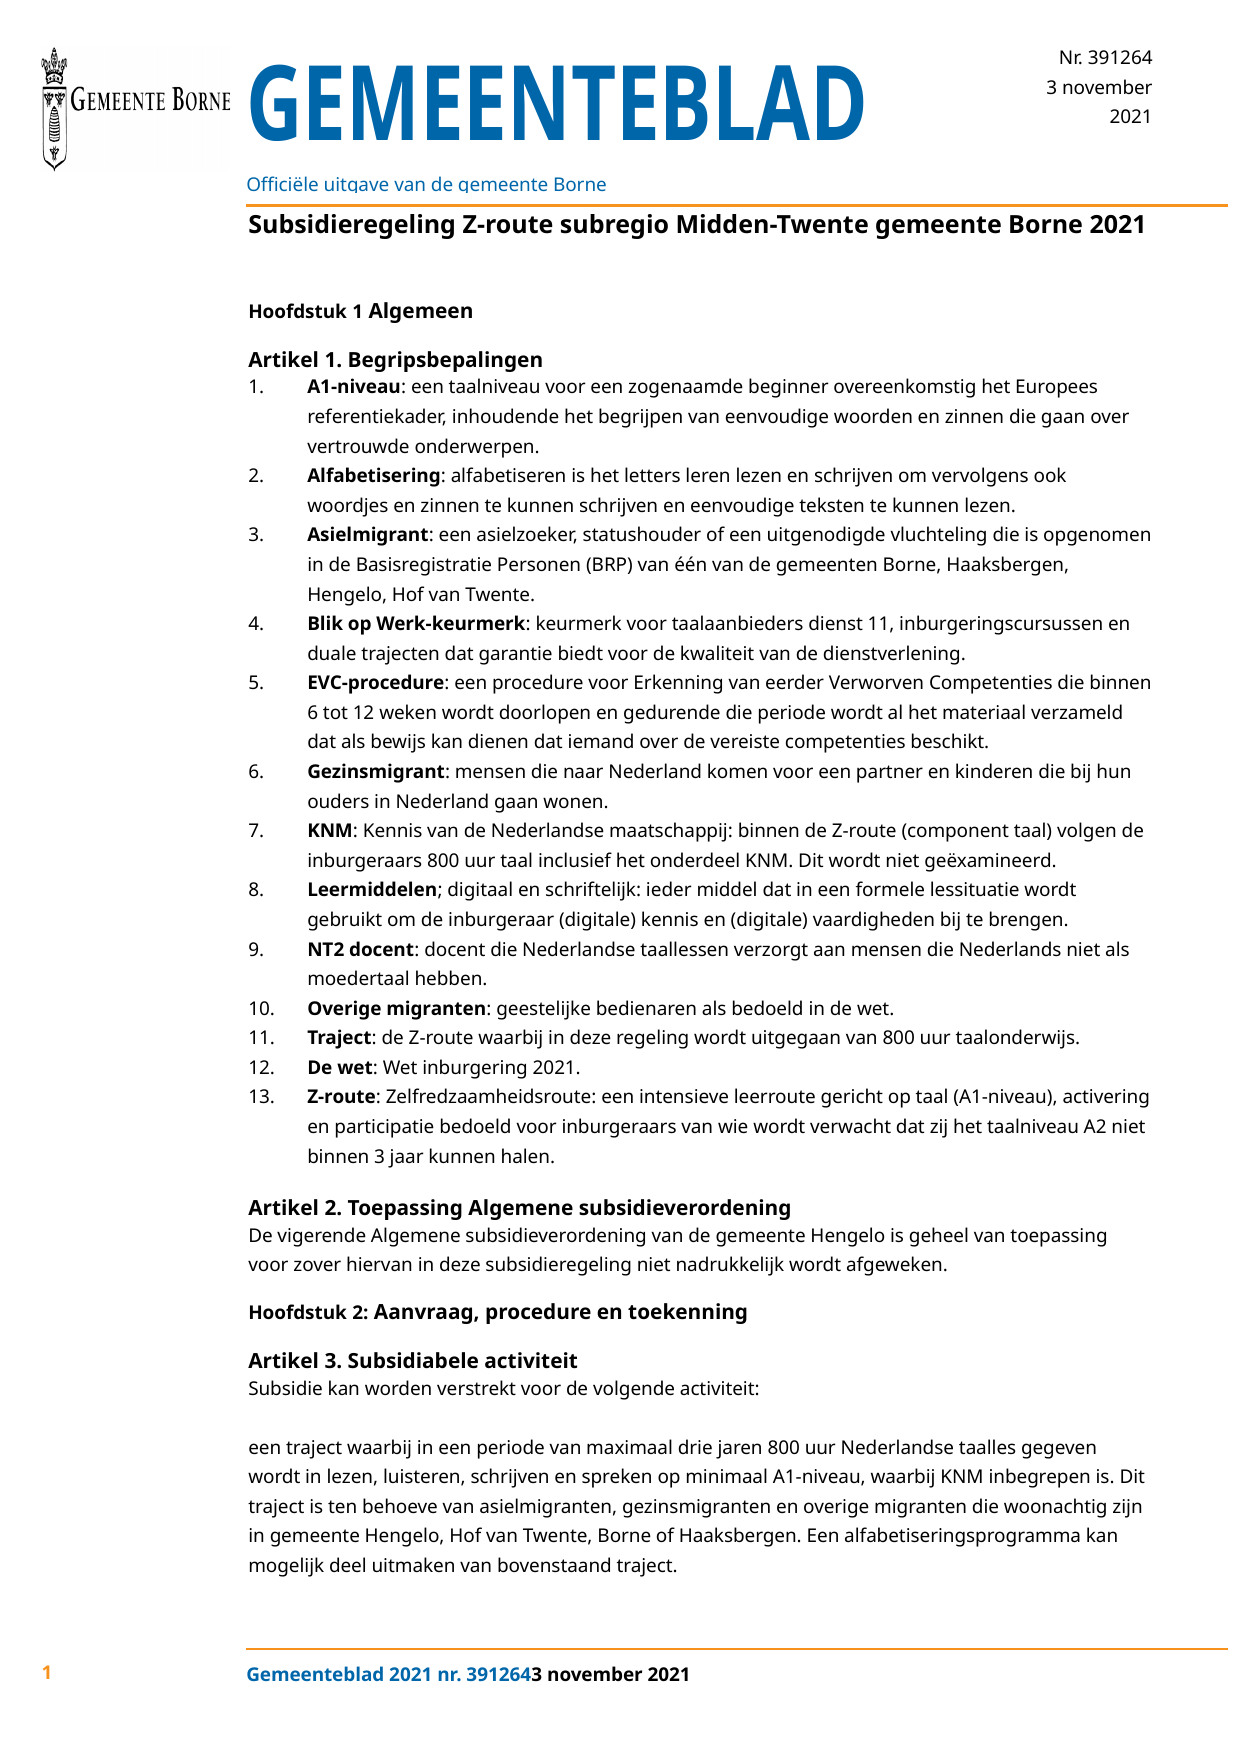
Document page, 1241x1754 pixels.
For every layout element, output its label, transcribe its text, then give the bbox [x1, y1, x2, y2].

list De wet: Wet inburgering 2021. [248, 1054, 1152, 1080]
list Asielmigrant: een asielzoeker, statushouder of een uitgenodigde vluchteling die is opgenomen in de Basisregistratie Personen (BRP) van één van de gemeenten Borne, Haaksbergen, Hengelo, Hof van Twente. [248, 522, 1152, 607]
text Hoofdstuk 1 Algemeen [248, 296, 1152, 324]
text een traject waarbij in een periode van maximaal drie jaren 800 uur Nederlandse taalles gegeven wordt in lezen, luisteren, schrijven en spreken op minimaal A1-niveau, waarbij KNM inbegrepen is. Dit traject is ten behoeve van asielmigranten, gezinsmigranten en overige migranten die woonachtig zijn in gemeente Hengelo, Hof van Twente, Borne of Haaksbergen. Een alfabetiseringsprogramma kan mogelijk deel uitmaken van bovenstaand traject. [248, 1434, 1152, 1578]
list NT2 docent: docent die Nederlandse taallessen verzorgt aan mensen die Nederlands niet als moedertaal hebben. [248, 936, 1152, 991]
list Alfabetisering: alfabetiseren is het letters leren lezen en schrijven om vervolgens ook woordjes en zinnen te kunnen schrijven en eenvoudige teksten te kunnen lezen. [248, 462, 1152, 518]
text Hoofdstuk 2: Aanvraag, procedure en toekenning [248, 1297, 1152, 1325]
text Artikel 1. Begripsbepalingen [248, 345, 1152, 374]
list Leermiddelen; digitaal en schriftelijk: ieder middel dat in een formele lessituatie wordt gebruikt om de inburgeraar (digitale) kennis en (digitale) vaardigheden bij te brengen. [248, 877, 1152, 932]
list Gezinsmigrant: mensen die naar Nederland komen voor een partner en kinderen die bij hun ouders in Nederland gaan wonen. [248, 758, 1152, 814]
list Overige migranten: geestelijke bedienaren als bedoeld in de wet. [248, 995, 1152, 1021]
picture [41, 47, 231, 172]
list EVC-procedure: een procedure voor Erkenning van eerder Verworven Competenties die binnen 6 tot 12 weken wordt doorlopen en gedurende die periode wordt al het materiaal verzameld dat als bewijs kan dienen dat iemand over de vereiste competenties beschikt. [248, 669, 1152, 754]
text De vigerende Algemene subsidieverordening van de gemeente Hengelo is geheel van toepassing voor zover hiervan in deze subsidieregeling niet nadrukkelijk wordt afgeweken. [248, 1222, 1152, 1277]
text Artikel 2. Toepassing Algemene subsidieverordening [248, 1193, 1152, 1222]
list A1-niveau: een taalniveau voor een zogenaamde beginner overeenkomstig het Europees referentiekader, inhoudende het begrijpen van eenvoudige woorden en zinnen die gaan over vertrouwde onderwerpen. [248, 374, 1152, 459]
list Traject: de Z-route waarbij in deze regeling wordt uitgegaan van 800 uur taalonderwijs. [248, 1024, 1152, 1050]
list Blik op Werk-keurmerk: keurmerk voor taalaanbieders dienst 11, inburgeringscursussen en duale trajecten dat garantie biedt voor de kwaliteit van de dienstverlening. [248, 610, 1152, 666]
text Subsidie kan worden verstrekt voor de volgende activiteit: [248, 1375, 1152, 1400]
text Artikel 3. Subsidiabele activiteit [248, 1346, 1152, 1375]
list Z-route: Zelfredzaamheidsroute: een intensieve leerroute gericht op taal (A1-niveau), activering en participatie bedoeld voor inburgeraars van wie wordt verwacht dat zij het taalniveau A2 niet binnen 3 jaar kunnen halen. [248, 1084, 1152, 1169]
text Subsidieregeling Z-route subregio Midden-Twente gemeente Borne 2021 [248, 207, 1152, 241]
list KNM: Kennis van de Nederlandse maatschappij: binnen de Z-route (component taal) volgen de inburgeraars 800 uur taal inclusief het onderdeel KNM. Dit wordt niet geëxamineerd. [248, 817, 1152, 873]
